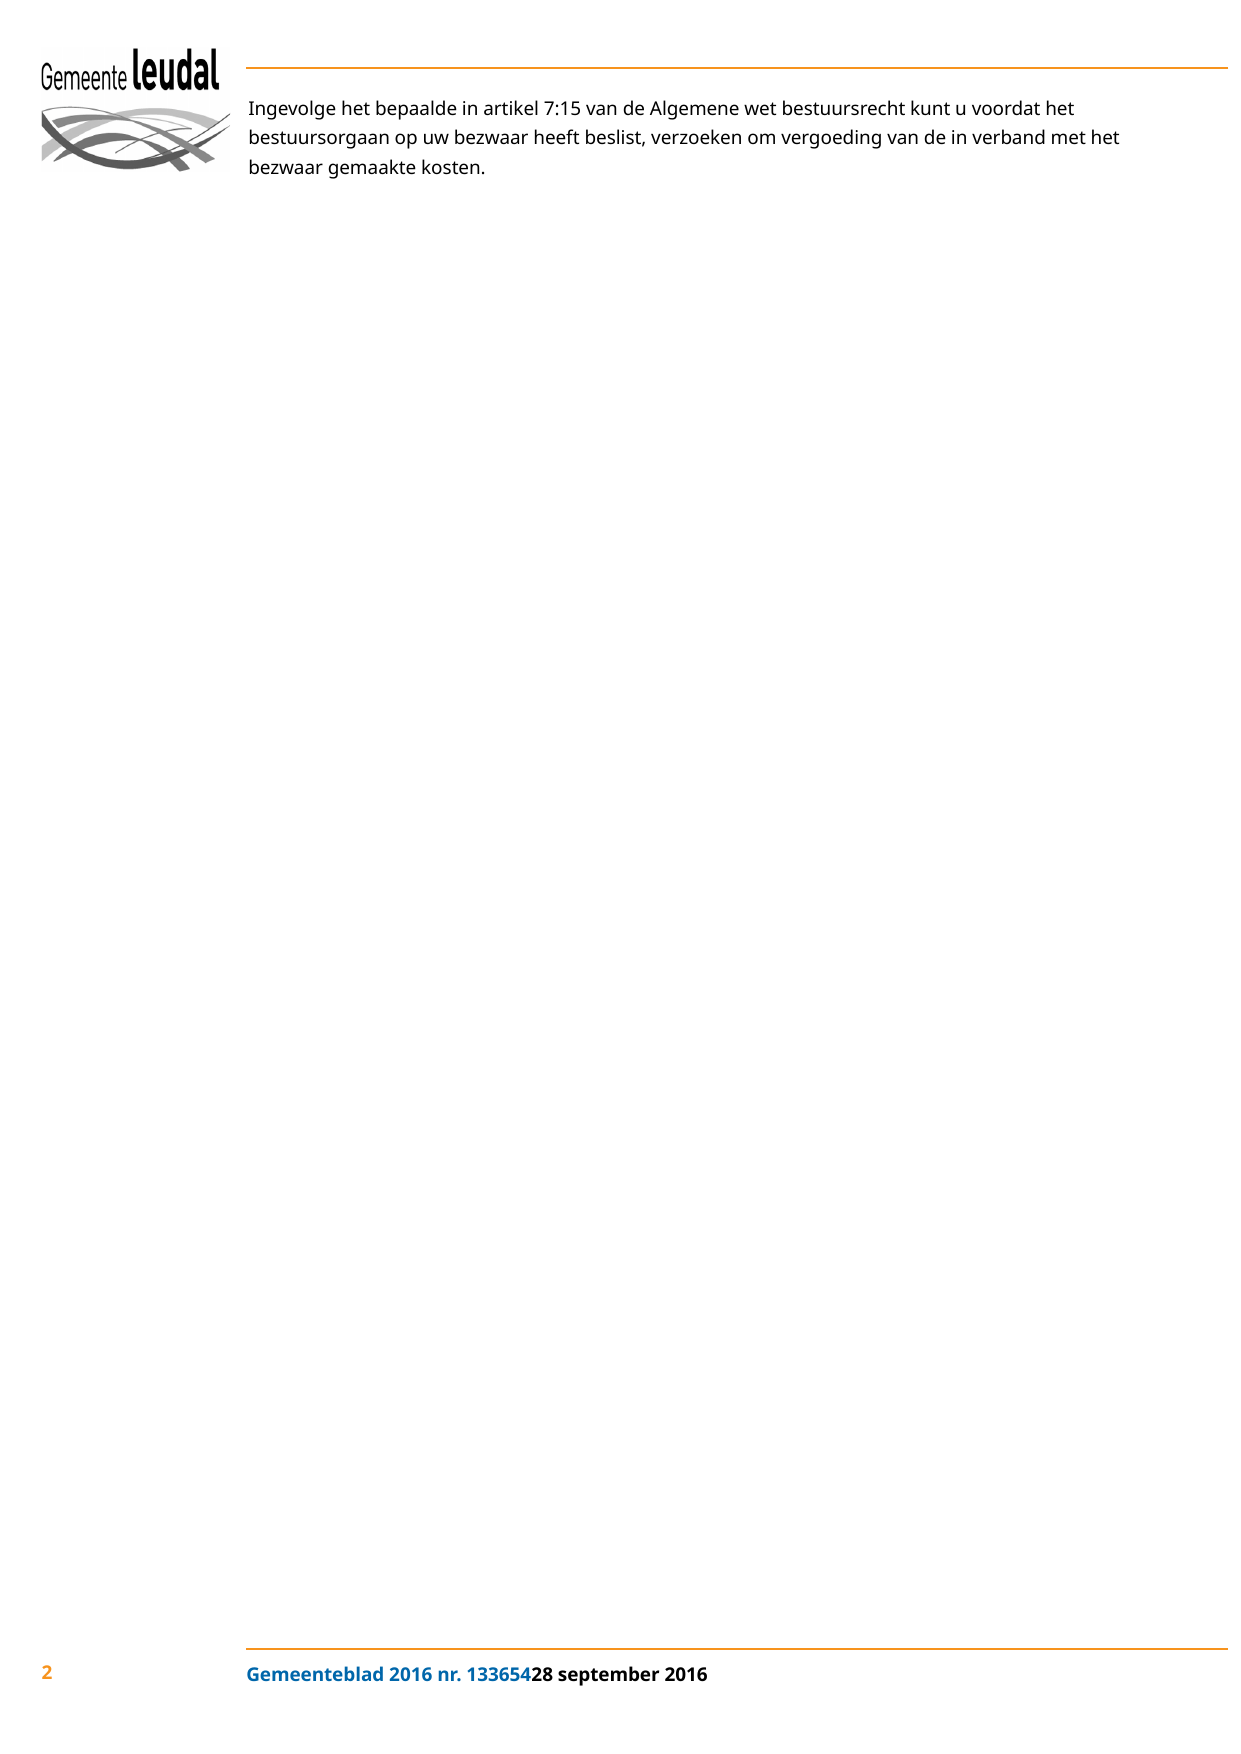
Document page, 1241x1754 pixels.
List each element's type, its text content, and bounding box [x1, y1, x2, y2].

picture [41, 47, 231, 172]
text Ingevolge het bepaalde in artikel 7:15 van de Algemene wet bestuursrecht kunt u voordat het bestuursorgaan op uw bezwaar heeft beslist, verzoeken om vergoeding van de in verband met het bezwaar gemaakte kosten. [248, 95, 1152, 180]
